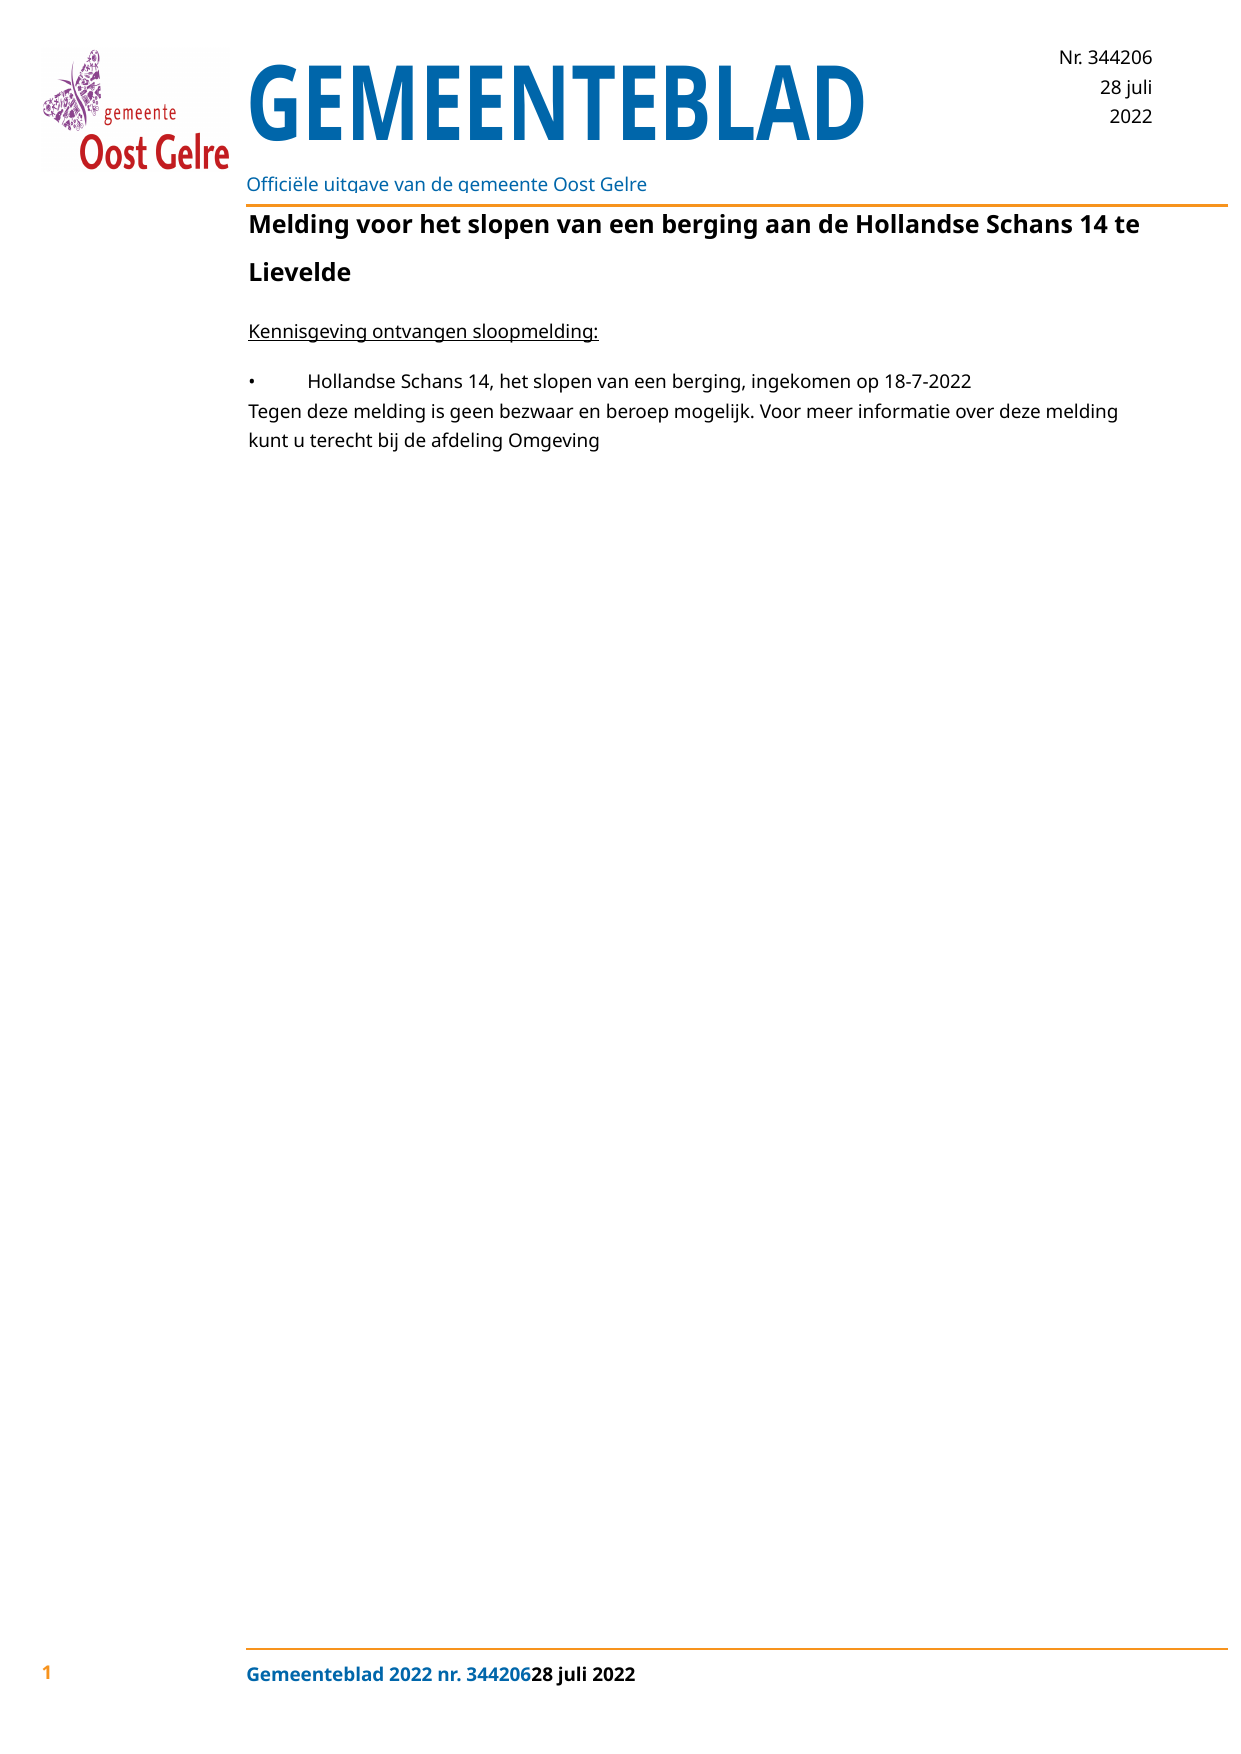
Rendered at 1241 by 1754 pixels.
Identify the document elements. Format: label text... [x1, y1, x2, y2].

list Hollandse Schans 14, het slopen van een berging, ingekomen op 18-7-2022 [248, 368, 1152, 394]
text Melding voor het slopen van een berging aan de Hollandse Schans 14 te Lievelde [248, 207, 1152, 288]
picture [41, 47, 231, 172]
text Tegen deze melding is geen bezwaar en beroep mogelijk. Voor meer informatie over deze melding kunt u terecht bij de afdeling Omgeving [248, 398, 1152, 453]
text Kennisgeving ontvangen sloopmelding: [248, 318, 1152, 344]
